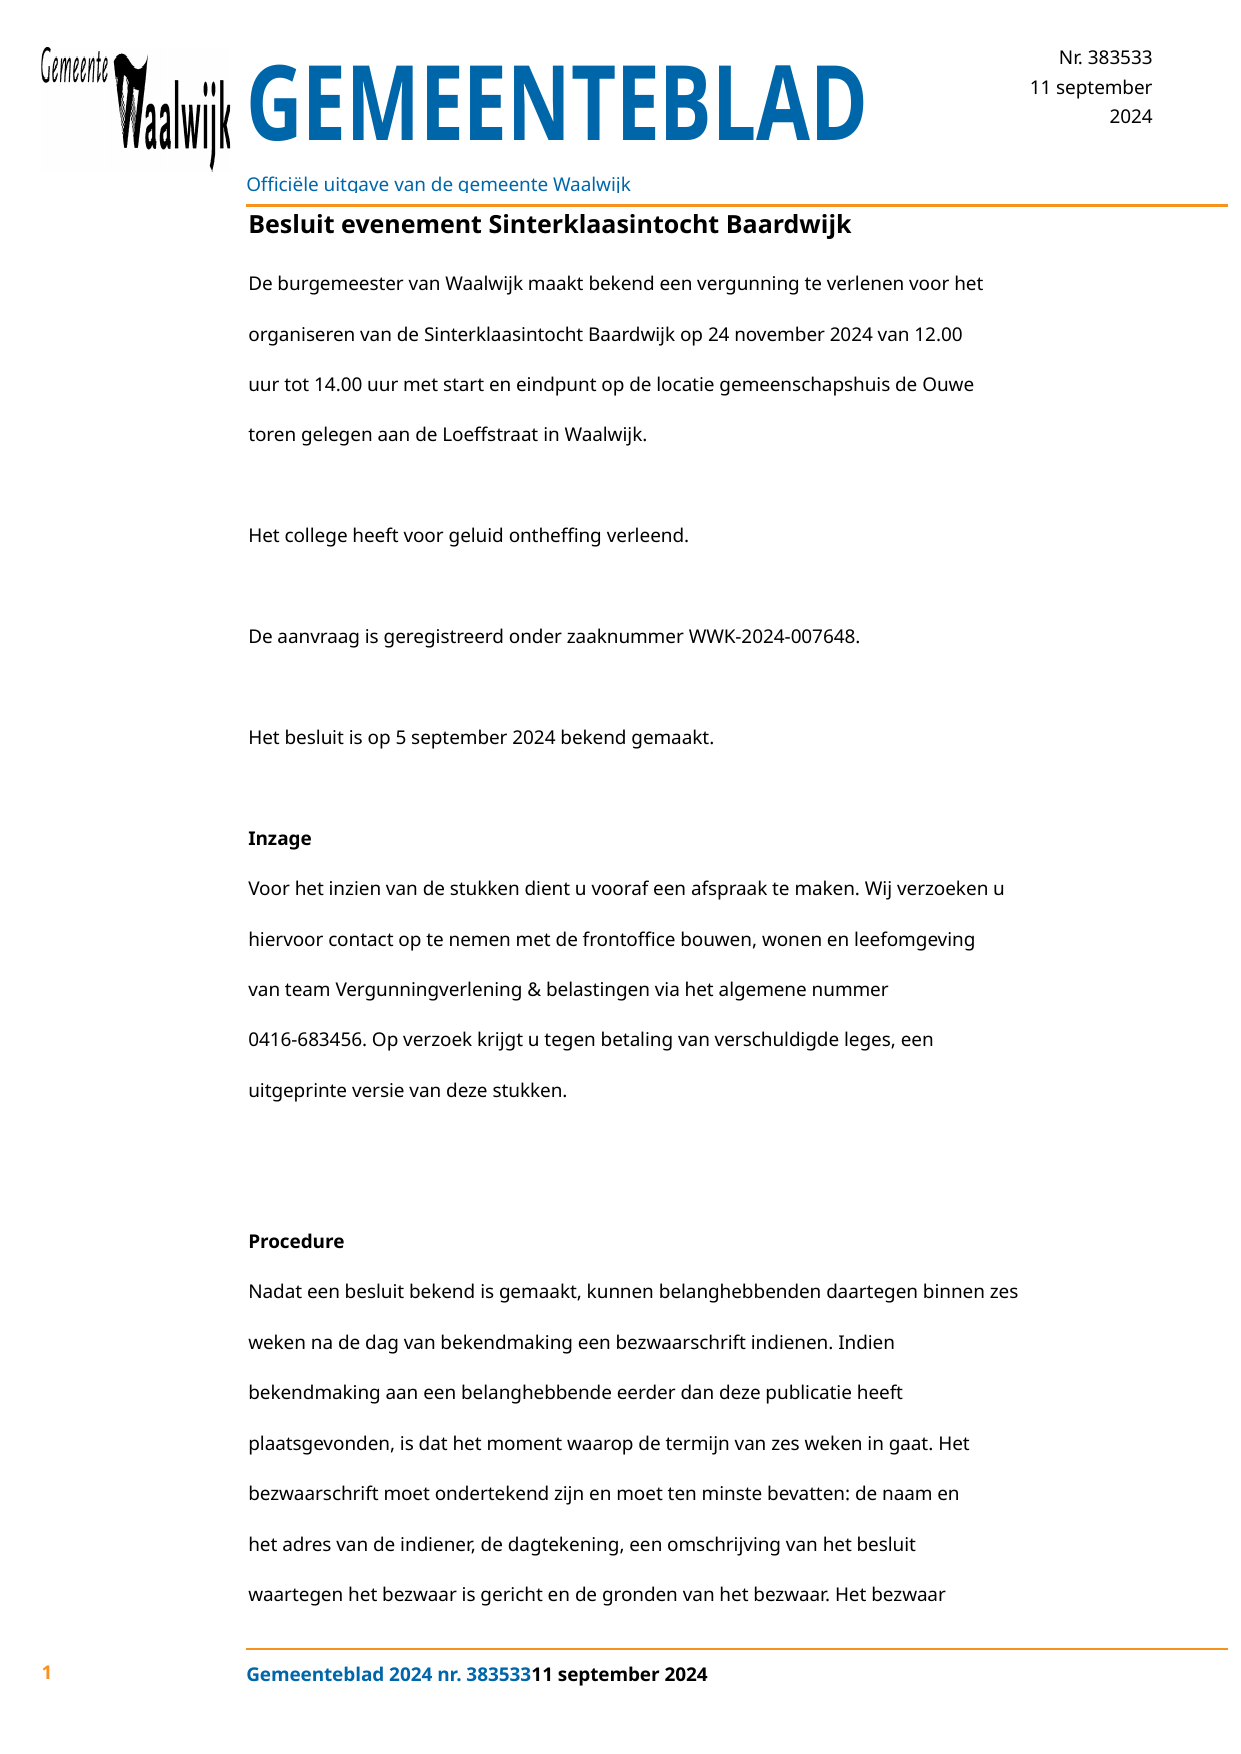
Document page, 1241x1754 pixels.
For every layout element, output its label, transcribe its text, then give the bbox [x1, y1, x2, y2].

text Het besluit is op 5 september 2024 bekend gemaakt. [248, 724, 1152, 750]
text bekendmaking aan een belanghebbende eerder dan deze publicatie heeft [248, 1379, 1152, 1405]
text Voor het inzien van de stukken dient u vooraf een afspraak te maken. Wij verzoeken u [248, 875, 1152, 901]
text Procedure [248, 1228, 1152, 1254]
text van team Vergunningverlening & belastingen via het algemene nummer [248, 976, 1152, 1002]
text 0416-683456. Op verzoek krijgt u tegen betaling van verschuldigde leges, een [248, 1027, 1152, 1052]
text De aanvraag is geregistreerd onder zaaknummer WWK-2024-007648. [248, 623, 1152, 649]
text Het college heeft voor geluid ontheffing verleend. [248, 522, 1152, 548]
text organiseren van de Sinterklaasintocht Baardwijk op 24 november 2024 van 12.00 [248, 321, 1152, 346]
picture [41, 47, 231, 172]
text Nadat een besluit bekend is gemaakt, kunnen belanghebbenden daartegen binnen zes [248, 1279, 1152, 1304]
text uitgeprinte versie van deze stukken. [248, 1077, 1152, 1103]
text plaatsgevonden, is dat het moment waarop de termijn van zes weken in gaat. Het [248, 1430, 1152, 1456]
text hiervoor contact op te nemen met de frontoffice bouwen, wonen en leefomgeving [248, 926, 1152, 951]
text bezwaarschrift moet ondertekend zijn en moet ten minste bevatten: de naam en [248, 1480, 1152, 1506]
text Besluit evenement Sinterklaasintocht Baardwijk [248, 207, 1152, 241]
text waartegen het bezwaar is gericht en de gronden van het bezwaar. Het bezwaar [248, 1581, 1152, 1607]
text weken na de dag van bekendmaking een bezwaarschrift indienen. Indien [248, 1329, 1152, 1355]
text uur tot 14.00 uur met start en eindpunt op de locatie gemeenschapshuis de Ouwe [248, 371, 1152, 397]
text toren gelegen aan de Loeffstraat in Waalwijk. [248, 422, 1152, 447]
text De burgemeester van Waalwijk maakt bekend een vergunning te verlenen voor het [248, 270, 1152, 296]
text het adres van de indiener, de dagtekening, een omschrijving van het besluit [248, 1531, 1152, 1556]
text Inzage [248, 825, 1152, 851]
